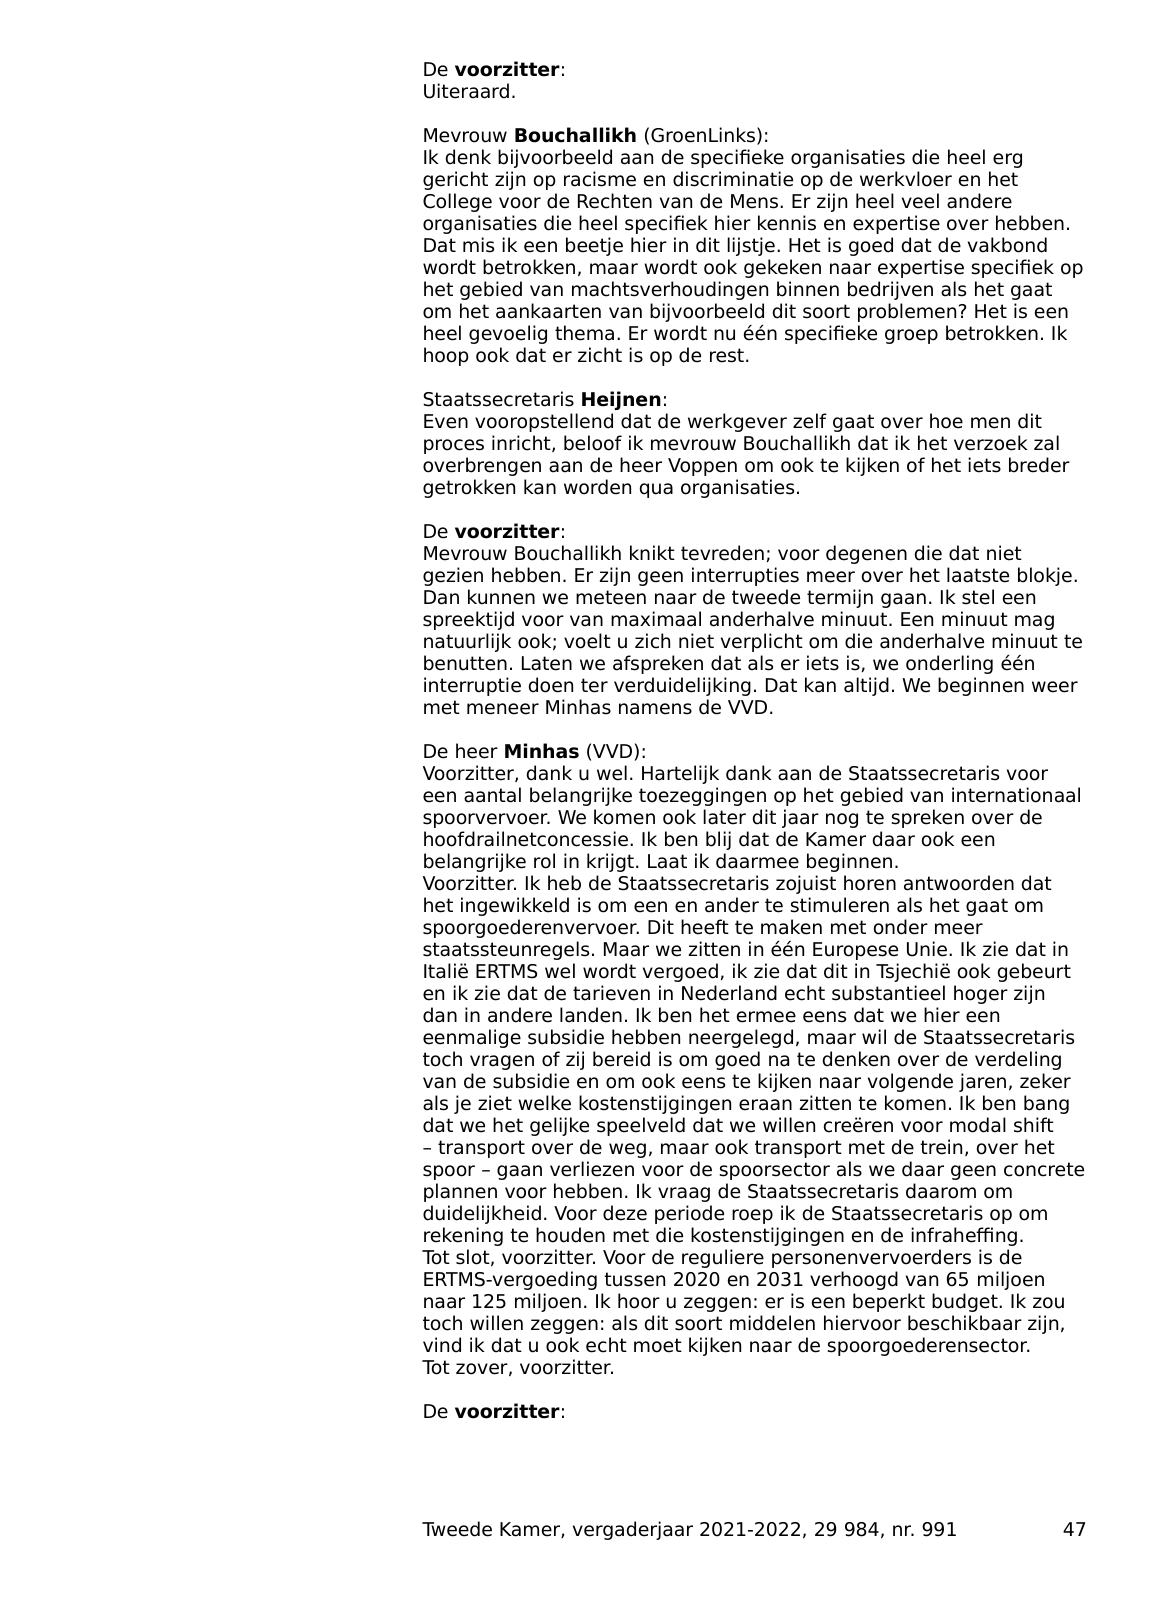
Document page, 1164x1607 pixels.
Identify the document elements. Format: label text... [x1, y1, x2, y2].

text Uiteraard. [422, 81, 1087, 103]
text Voorzitter. Ik heb de Staatssecretaris zojuist horen antwoorden dat het ingewikkeld is om een en ander te stimuleren als het gaat om spoorgoederenvervoer. Dit heeft te maken met onder meer staatssteunregels. Maar we zitten in één Europese Unie. Ik zie dat in Italië ERTMS wel wordt vergoed, ik zie dat dit in Tsjechië ook gebeurt en ik zie dat de tarieven in Nederland echt substantieel hoger zijn dan in andere landen. Ik ben het ermee eens dat we hier een eenmalige subsidie hebben neergelegd, maar wil de Staatssecretaris toch vragen of zij bereid is om goed na te denken over de verdeling van de subsidie en om ook eens te kijken naar volgende jaren, zeker als je ziet welke kostenstijgingen eraan zitten te komen. Ik ben bang dat we het gelijke speelveld dat we willen creëren voor modal shift – transport over de weg, maar ook transport met de trein, over het spoor – gaan verliezen voor de spoorsector als we daar geen concrete plannen voor hebben. Ik vraag de Staatssecretaris daarom om duidelijkheid. Voor deze periode roep ik de Staatssecretaris op om rekening te houden met die kostenstijgingen en de infraheffing. [422, 873, 1087, 1247]
text Tot zover, voorzitter. [422, 1357, 1087, 1379]
text Ik denk bijvoorbeeld aan de specifieke organisaties die heel erg gericht zijn op racisme en discriminatie op de werkvloer en het College voor de Rechten van de Mens. Er zijn heel veel andere organisaties die heel specifiek hier kennis en expertise over hebben. Dat mis ik een beetje hier in dit lijstje. Het is goed dat de vakbond wordt betrokken, maar wordt ook gekeken naar expertise specifiek op het gebied van machtsverhoudingen binnen bedrijven als het gaat om het aankaarten van bijvoorbeeld dit soort problemen? Het is een heel gevoelig thema. Er wordt nu één specifieke groep betrokken. Ik hoop ook dat er zicht is op de rest. [422, 147, 1087, 367]
text De heer Minhas (VVD): [422, 741, 1087, 763]
text Mevrouw Bouchallikh knikt tevreden; voor degenen die dat niet gezien hebben. Er zijn geen interrupties meer over het laatste blokje. Dan kunnen we meteen naar de tweede termijn gaan. Ik stel een spreektijd voor van maximaal anderhalve minuut. Een minuut mag natuurlijk ook; voelt u zich niet verplicht om die anderhalve minuut te benutten. Laten we afspreken dat als er iets is, we onderling één interruptie doen ter verduidelijking. Dat kan altijd. We beginnen weer met meneer Minhas namens de VVD. [422, 543, 1087, 719]
text Voorzitter, dank u wel. Hartelijk dank aan de Staatssecretaris voor een aantal belangrijke toezeggingen op het gebied van internationaal spoorvervoer. We komen ook later dit jaar nog te spreken over de hoofdrailnetconcessie. Ik ben blij dat de Kamer daar ook een belangrijke rol in krijgt. Laat ik daarmee beginnen. [422, 763, 1087, 873]
text Tot slot, voorzitter. Voor de reguliere personenvervoerders is de ERTMS-vergoeding tussen 2020 en 2031 verhoogd van 65 miljoen naar 125 miljoen. Ik hoor u zeggen: er is een beperkt budget. Ik zou toch willen zeggen: als dit soort middelen hiervoor beschikbaar zijn, vind ik dat u ook echt moet kijken naar de spoorgoederensector. [422, 1247, 1087, 1357]
text De voorzitter: [422, 1401, 1087, 1423]
text Even vooropstellend dat de werkgever zelf gaat over hoe men dit proces inricht, beloof ik mevrouw Bouchallikh dat ik het verzoek zal overbrengen aan de heer Voppen om ook te kijken of het iets breder getrokken kan worden qua organisaties. [422, 411, 1087, 499]
text Staatssecretaris Heijnen: [422, 389, 1087, 411]
text De voorzitter: [422, 521, 1087, 543]
text De voorzitter: [422, 59, 1087, 81]
text Mevrouw Bouchallikh (GroenLinks): [422, 125, 1087, 147]
